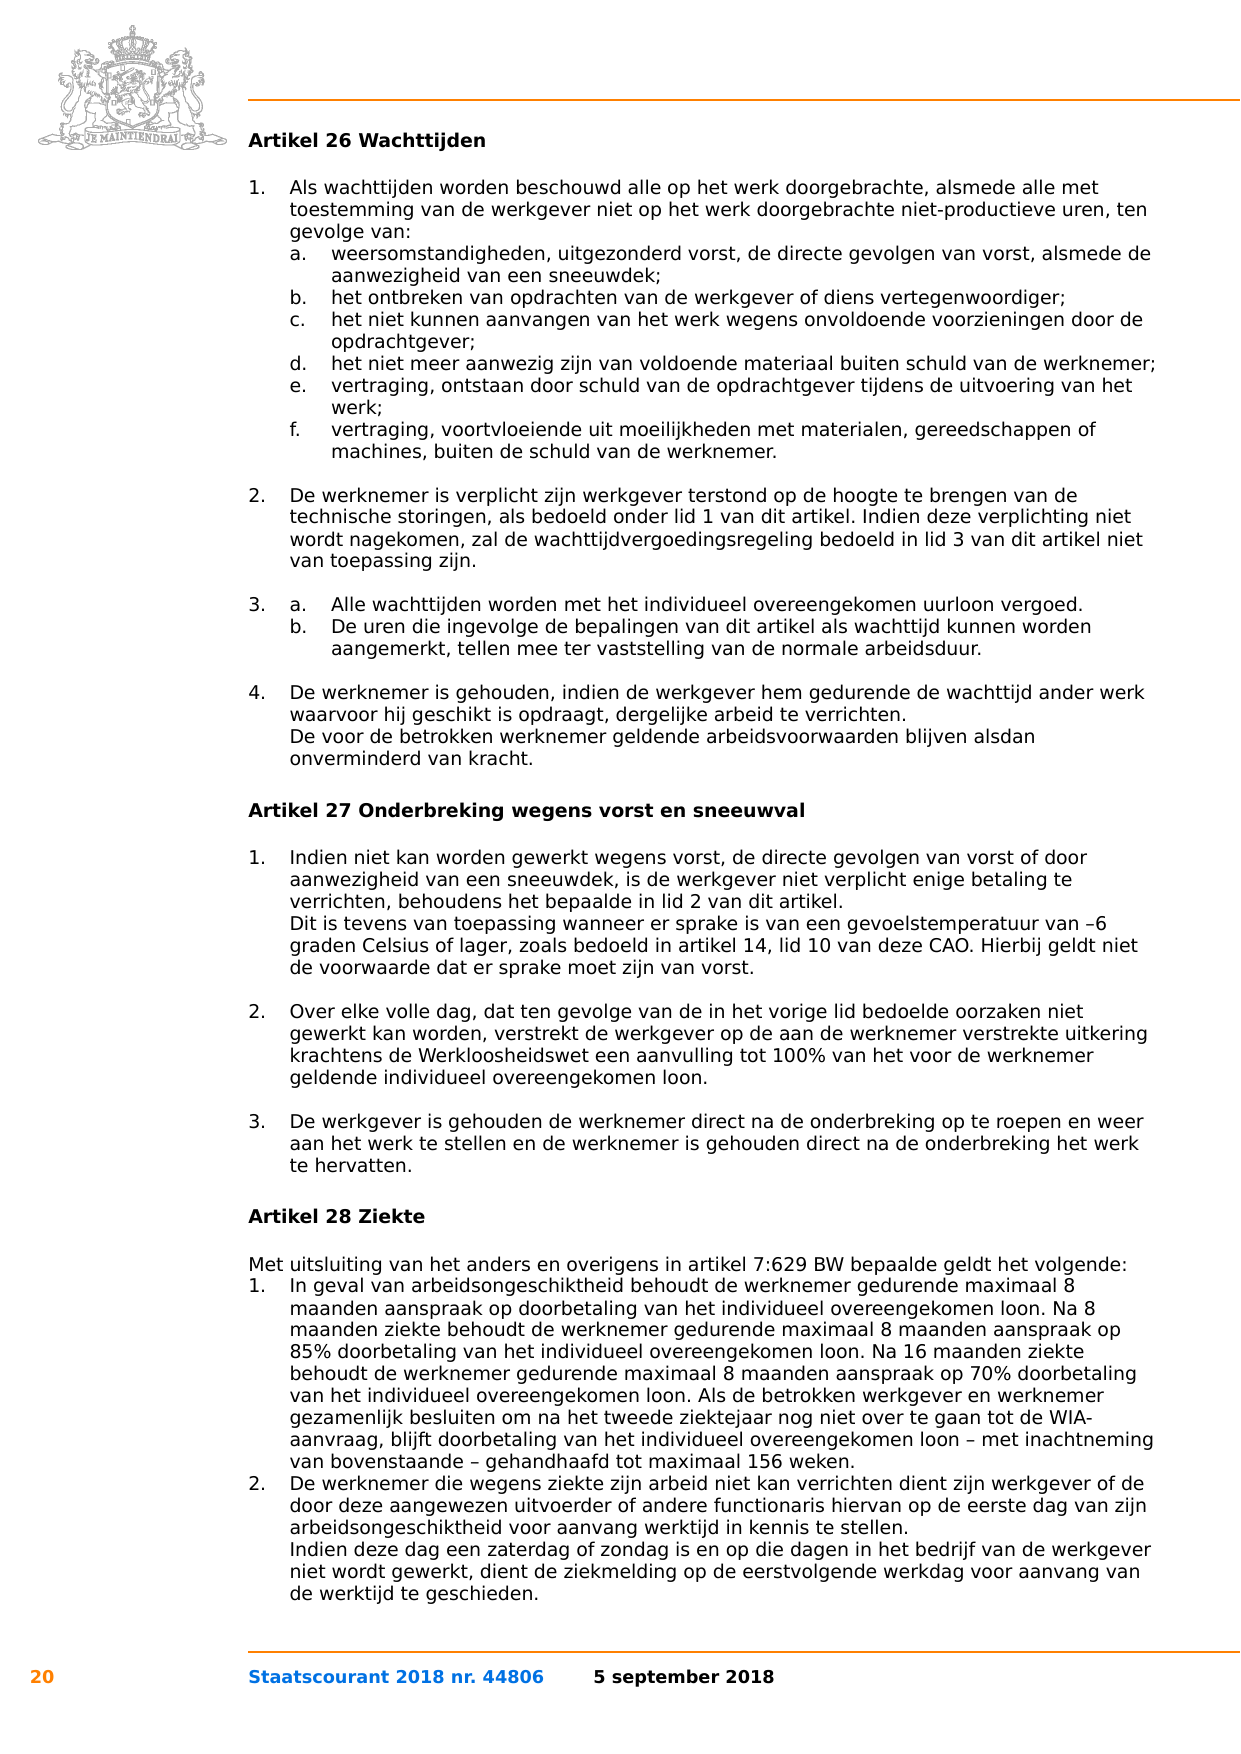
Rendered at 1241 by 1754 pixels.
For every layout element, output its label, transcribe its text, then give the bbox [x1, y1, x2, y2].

text b. De uren die ingevolge de bepalingen van dit artikel als wachttijd kunnen worden aangemerkt, tellen mee ter vaststelling van de normale arbeidsduur. [289, 616, 1163, 660]
text a. weersomstandigheden, uitgezonderd vorst, de directe gevolgen van vorst, alsmede de aanwezigheid van een sneeuwdek; [289, 243, 1163, 287]
text De voor de betrokken werknemer geldende arbeidsvoorwaarden blijven alsdan onverminderd van kracht. [289, 726, 1163, 770]
text Dit is tevens van toepassing wanneer er sprake is van een gevoelstemperatuur van –6 graden Celsius of lager, zoals bedoeld in artikel 14, lid 10 van deze CAO. Hierbij geldt niet de voorwaarde dat er sprake moet zijn van vorst. [289, 913, 1163, 979]
text 3. a. Alle wachttijden worden met het individueel overeengekomen uurloon vergoed. [248, 594, 1163, 616]
subtitle Artikel 28 Ziekte [248, 1206, 1163, 1228]
text f. vertraging, voortvloeiende uit moeilijkheden met materialen, gereedschappen of machines, buiten de schuld van de werknemer. [289, 419, 1163, 463]
text 2. De werknemer die wegens ziekte zijn arbeid niet kan verrichten dient zijn werkgever of de door deze aangewezen uitvoerder of andere functionaris hiervan op de eerste dag van zijn arbeidsongeschiktheid voor aanvang werktijd in kennis te stellen. [248, 1473, 1163, 1539]
text Indien deze dag een zaterdag of zondag is en op die dagen in het bedrijf van de werkgever niet wordt gewerkt, dient de ziekmelding op de eerstvolgende werkdag voor aanvang van de werktijd te geschieden. [289, 1539, 1163, 1605]
text 2. De werknemer is verplicht zijn werkgever terstond op de hoogte te brengen van de technische storingen, als bedoeld onder lid 1 van dit artikel. Indien deze verplichting niet wordt nagekomen, zal de wachttijdvergoedingsregeling bedoeld in lid 3 van dit artikel niet van toepassing zijn. [248, 484, 1163, 572]
text Met uitsluiting van het anders en overigens in artikel 7:629 BW bepaalde geldt het volgende: [248, 1253, 1163, 1275]
text e. vertraging, ontstaan door schuld van de opdrachtgever tijdens de uitvoering van het werk; [289, 375, 1163, 419]
subtitle Artikel 26 Wachttijden [248, 130, 1163, 152]
text b. het ontbreken van opdrachten van de werkgever of diens vertegenwoordiger; [289, 287, 1163, 309]
picture [38, 25, 227, 150]
text 1. In geval van arbeidsongeschiktheid behoudt de werknemer gedurende maximaal 8 maanden aanspraak op doorbetaling van het individueel overeengekomen loon. Na 8 maanden ziekte behoudt de werknemer gedurende maximaal 8 maanden aanspraak op 85% doorbetaling van het individueel overeengekomen loon. Na 16 maanden ziekte behoudt de werknemer gedurende maximaal 8 maanden aanspraak op 70% doorbetaling van het individueel overeengekomen loon. Als de betrokken werkgever en werknemer gezamenlijk besluiten om na het tweede ziektejaar nog niet over te gaan tot de WIA-aanvraag, blijft doorbetaling van het individueel overeengekomen loon – met inachtneming van bovenstaande – gehandhaafd tot maximaal 156 weken. [248, 1275, 1163, 1473]
text 2. Over elke volle dag, dat ten gevolge van de in het vorige lid bedoelde oorzaken niet gewerkt kan worden, verstrekt de werkgever op de aan de werknemer verstrekte uitkering krachtens de Werkloosheidswet een aanvulling tot 100% van het voor de werknemer geldende individueel overeengekomen loon. [248, 1001, 1163, 1089]
text 1. Indien niet kan worden gewerkt wegens vorst, de directe gevolgen van vorst of door aanwezigheid van een sneeuwdek, is de werkgever niet verplicht enige betaling te verrichten, behoudens het bepaalde in lid 2 van dit artikel. [248, 847, 1163, 913]
text d. het niet meer aanwezig zijn van voldoende materiaal buiten schuld van de werknemer; [289, 353, 1163, 375]
subtitle Artikel 27 Onderbreking wegens vorst en sneeuwval [248, 800, 1163, 822]
text 4. De werknemer is gehouden, indien de werkgever hem gedurende de wachttijd ander werk waarvoor hij geschikt is opdraagt, dergelijke arbeid te verrichten. [248, 682, 1163, 726]
text 1. Als wachttijden worden beschouwd alle op het werk doorgebrachte, alsmede alle met toestemming van de werkgever niet op het werk doorgebrachte niet-productieve uren, ten gevolge van: [248, 177, 1163, 243]
text 3. De werkgever is gehouden de werknemer direct na de onderbreking op te roepen en weer aan het werk te stellen en de werknemer is gehouden direct na de onderbreking het werk te hervatten. [248, 1111, 1163, 1176]
text c. het niet kunnen aanvangen van het werk wegens onvoldoende voorzieningen door de opdrachtgever; [289, 309, 1163, 353]
